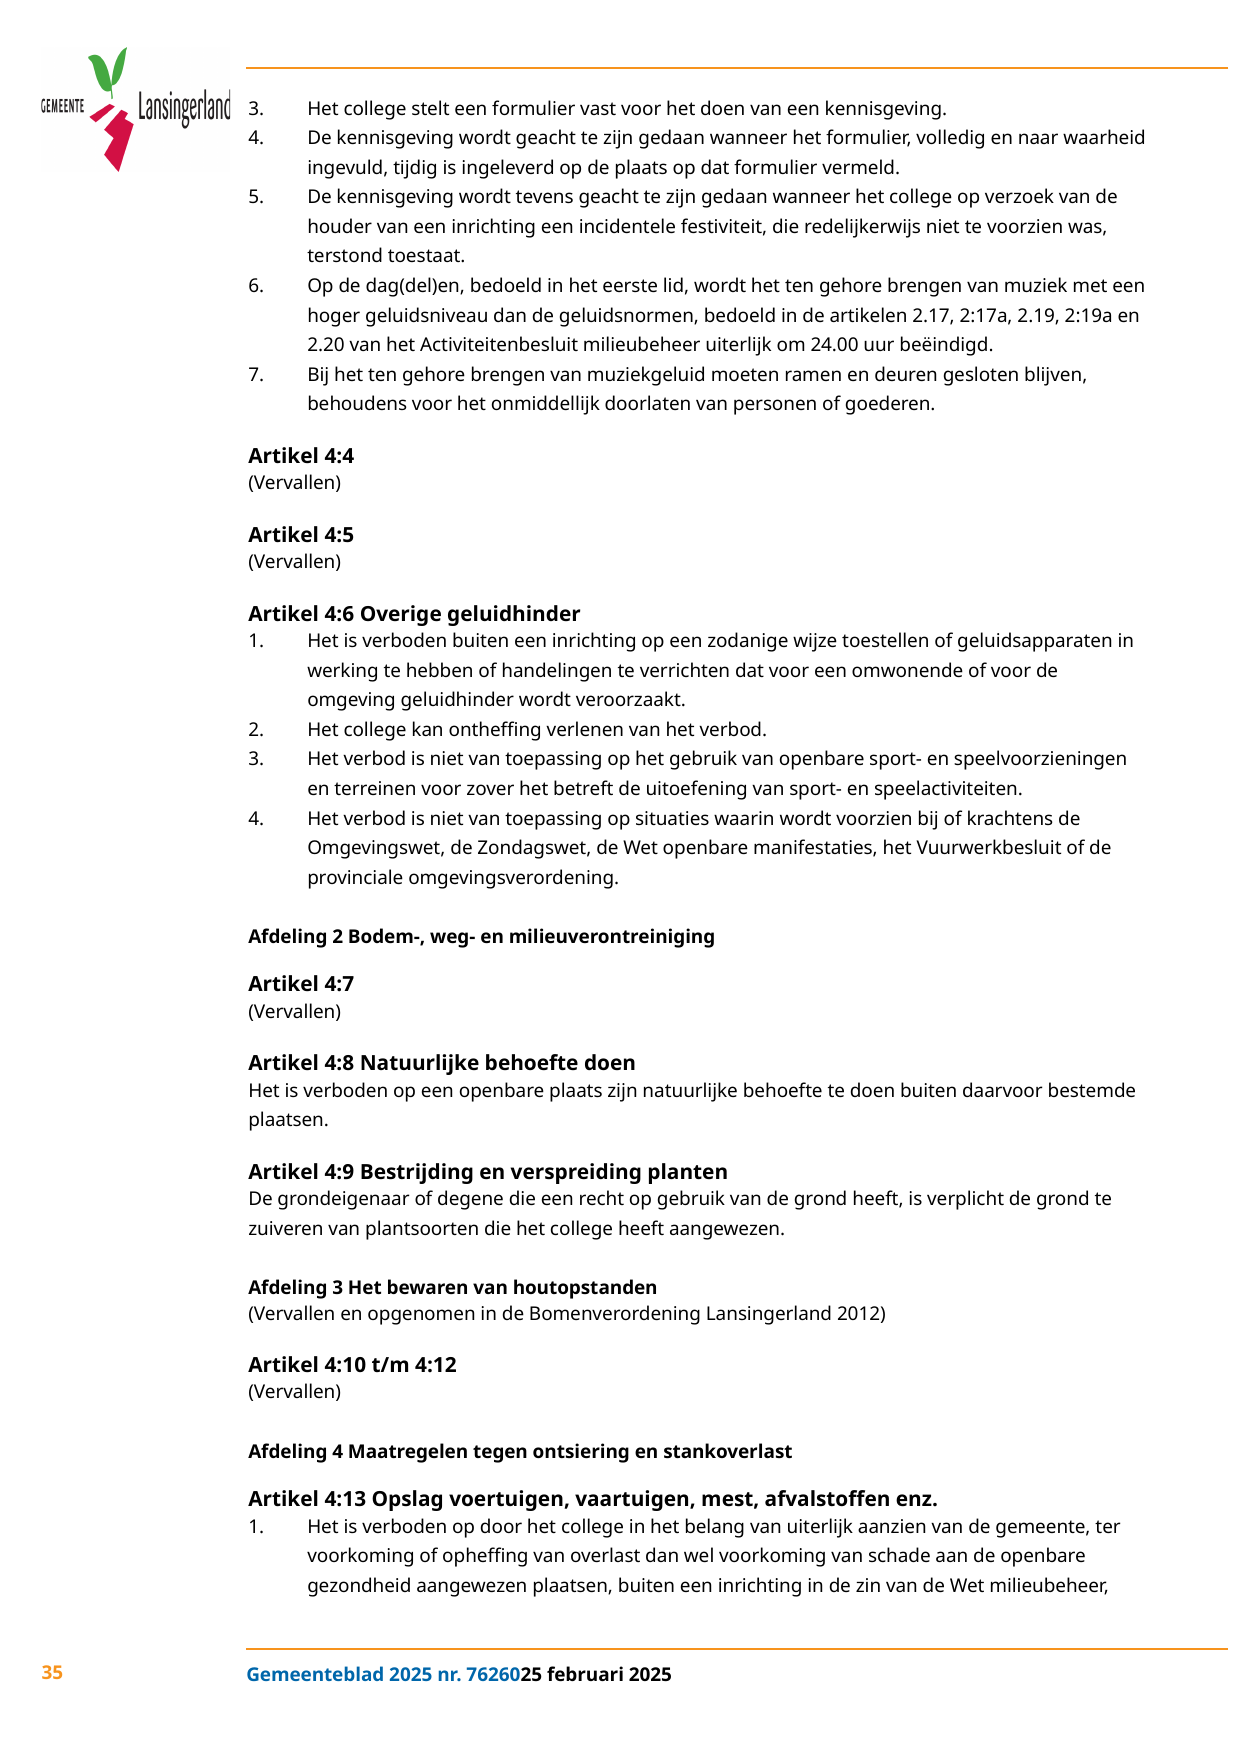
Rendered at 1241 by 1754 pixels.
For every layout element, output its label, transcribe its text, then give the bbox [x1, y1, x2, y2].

text (Vervallen) [248, 1379, 1152, 1404]
list Het college stelt een formulier vast voor het doen van een kennisgeving. [248, 95, 1152, 121]
list Het verbod is niet van toepassing op het gebruik van openbare sport- en speelvoorzieningen en terreinen voor zover het betreft de uitoefening van sport- en speelactiviteiten. [248, 746, 1152, 801]
text Artikel 4:9 Bestrijding en verspreiding planten [248, 1157, 1152, 1185]
text Afdeling 2 Bodem-, weg- en milieuverontreiniging [248, 923, 1152, 949]
list Op de dag(del)en, bedoeld in het eerste lid, wordt het ten gehore brengen van muziek met een hoger geluidsniveau dan de geluidsnormen, bedoeld in de artikelen 2.17, 2:17a, 2.19, 2:19a en 2.20 van het Activiteitenbesluit milieubeheer uiterlijk om 24.00 uur beëindigd. [248, 272, 1152, 357]
text Artikel 4:8 Natuurlijke behoefte doen [248, 1048, 1152, 1077]
list Het is verboden op door het college in het belang van uiterlijk aanzien van de gemeente, ter voorkoming of opheffing van overlast dan wel voorkoming van schade aan de openbare gezondheid aangewezen plaatsen, buiten een inrichting in de zin van de Wet milieubeheer, [248, 1513, 1152, 1598]
list Het verbod is niet van toepassing op situaties waarin wordt voorzien bij of krachtens de Omgevingswet, de Zondagswet, de Wet openbare manifestaties, het Vuurwerkbesluit of de provinciale omgevingsverordening. [248, 805, 1152, 889]
text (Vervallen) [248, 998, 1152, 1024]
text Afdeling 4 Maatregelen tegen ontsiering en stankoverlast [248, 1438, 1152, 1463]
text Het is verboden op een openbare plaats zijn natuurlijke behoefte te doen buiten daarvoor bestemde plaatsen. [248, 1077, 1152, 1132]
text Artikel 4:6 Overige geluidhinder [248, 599, 1152, 627]
text (Vervallen en opgenomen in de Bomenverordening Lansingerland 2012) [248, 1300, 1152, 1326]
text Afdeling 3 Het bewaren van houtopstanden [248, 1274, 1152, 1300]
text Artikel 4:7 [248, 969, 1152, 998]
picture [41, 47, 231, 172]
text Artikel 4:10 t/m 4:12 [248, 1350, 1152, 1379]
text Artikel 4:5 [248, 520, 1152, 548]
text (Vervallen) [248, 548, 1152, 574]
text De grondeigenaar of degene die een recht op gebruik van de grond heeft, is verplicht de grond te zuiveren van plantsoorten die het college heeft aangewezen. [248, 1185, 1152, 1241]
text (Vervallen) [248, 469, 1152, 495]
list Bij het ten gehore brengen van muziekgeluid moeten ramen en deuren gesloten blijven, behoudens voor het onmiddellijk doorlaten van personen of goederen. [248, 361, 1152, 416]
list Het college kan ontheffing verlenen van het verbod. [248, 716, 1152, 742]
text Artikel 4:4 [248, 441, 1152, 469]
list Het is verboden buiten een inrichting op een zodanige wijze toestellen of geluidsapparaten in werking te hebben of handelingen te verrichten dat voor een omwonende of voor de omgeving geluidhinder wordt veroorzaakt. [248, 627, 1152, 712]
text Artikel 4:13 Opslag voertuigen, vaartuigen, mest, afvalstoffen enz. [248, 1484, 1152, 1513]
list De kennisgeving wordt geacht te zijn gedaan wanneer het formulier, volledig en naar waarheid ingevuld, tijdig is ingeleverd op de plaats op dat formulier vermeld. [248, 124, 1152, 180]
list De kennisgeving wordt tevens geacht te zijn gedaan wanneer het college op verzoek van de houder van een inrichting een incidentele festiviteit, die redelijkerwijs niet te voorzien was, terstond toestaat. [248, 183, 1152, 268]
